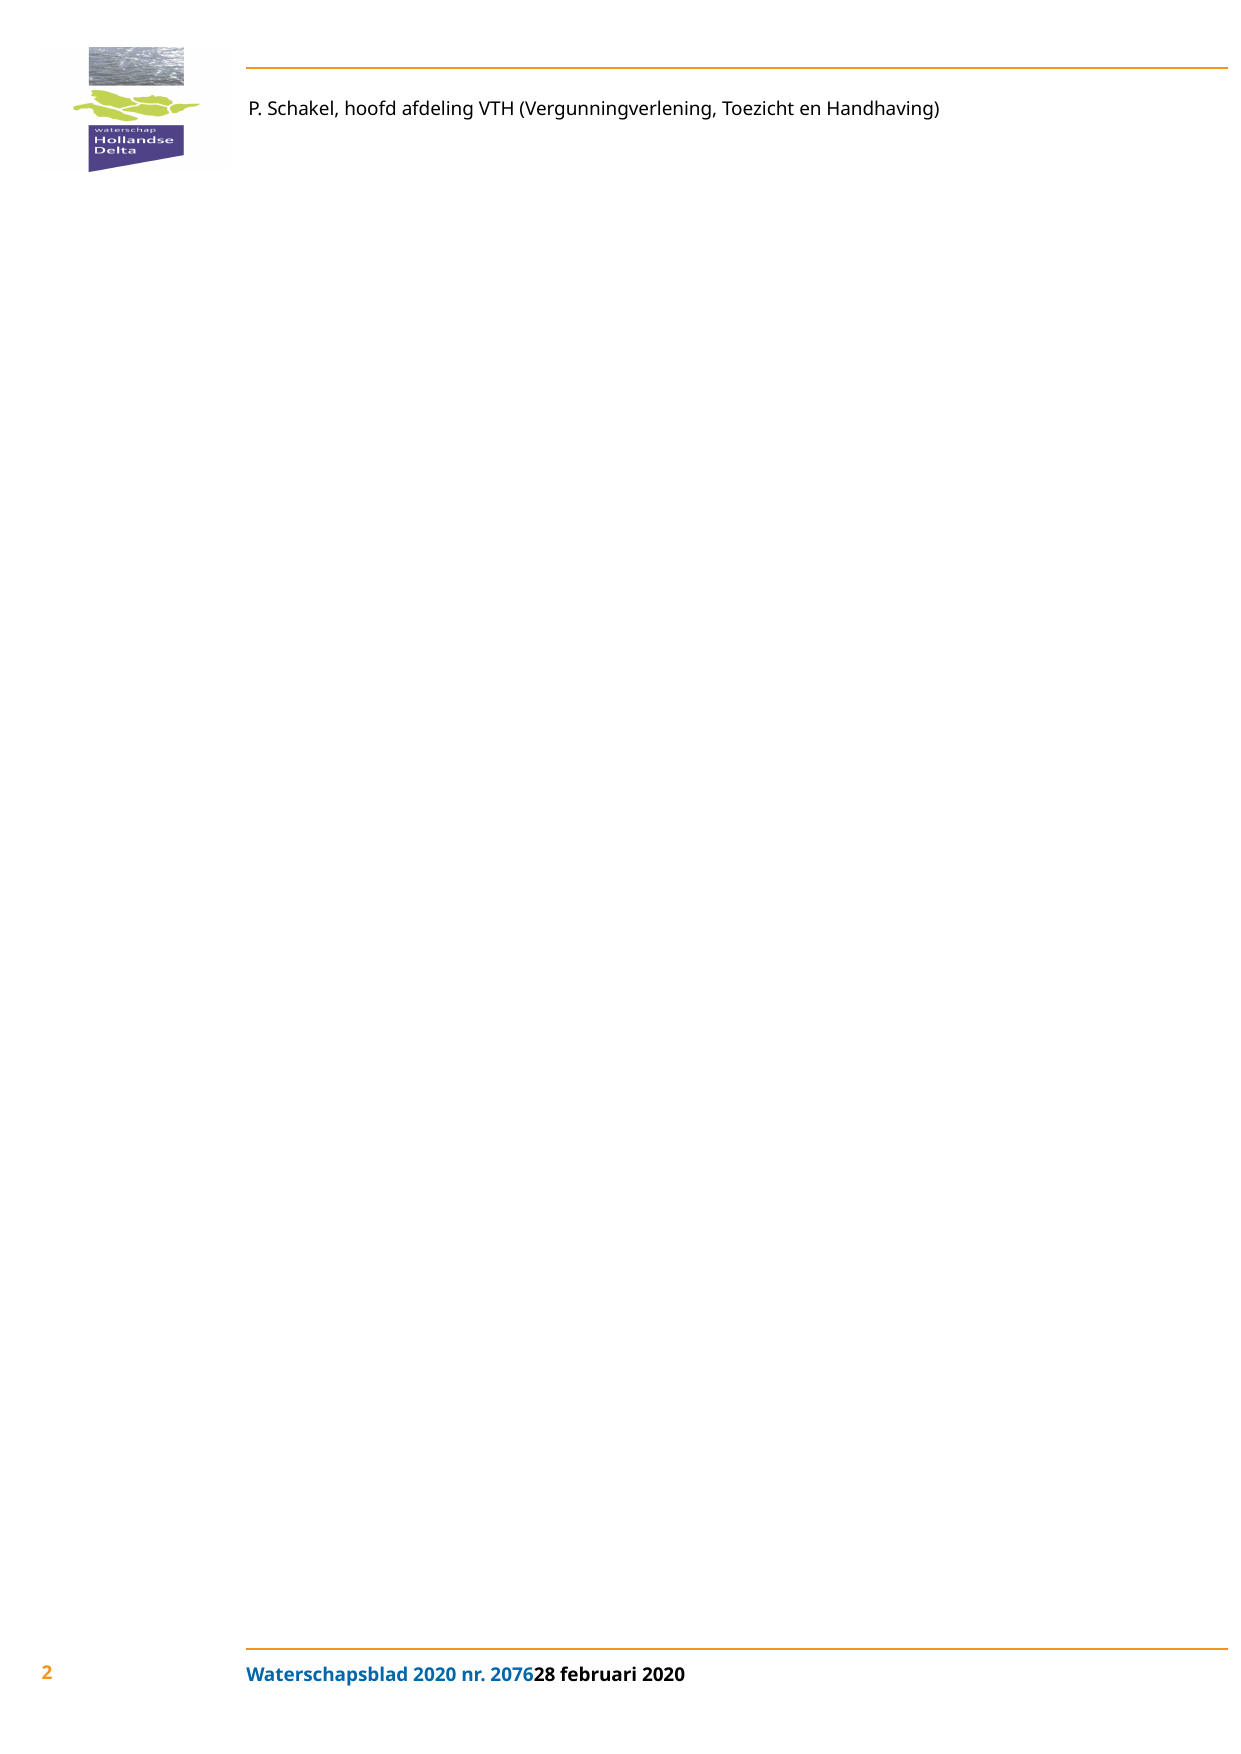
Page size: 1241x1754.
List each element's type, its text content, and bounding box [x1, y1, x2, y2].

picture [41, 47, 231, 172]
text P. Schakel, hoofd afdeling VTH (Vergunningverlening, Toezicht en Handhaving) [248, 95, 1152, 121]
